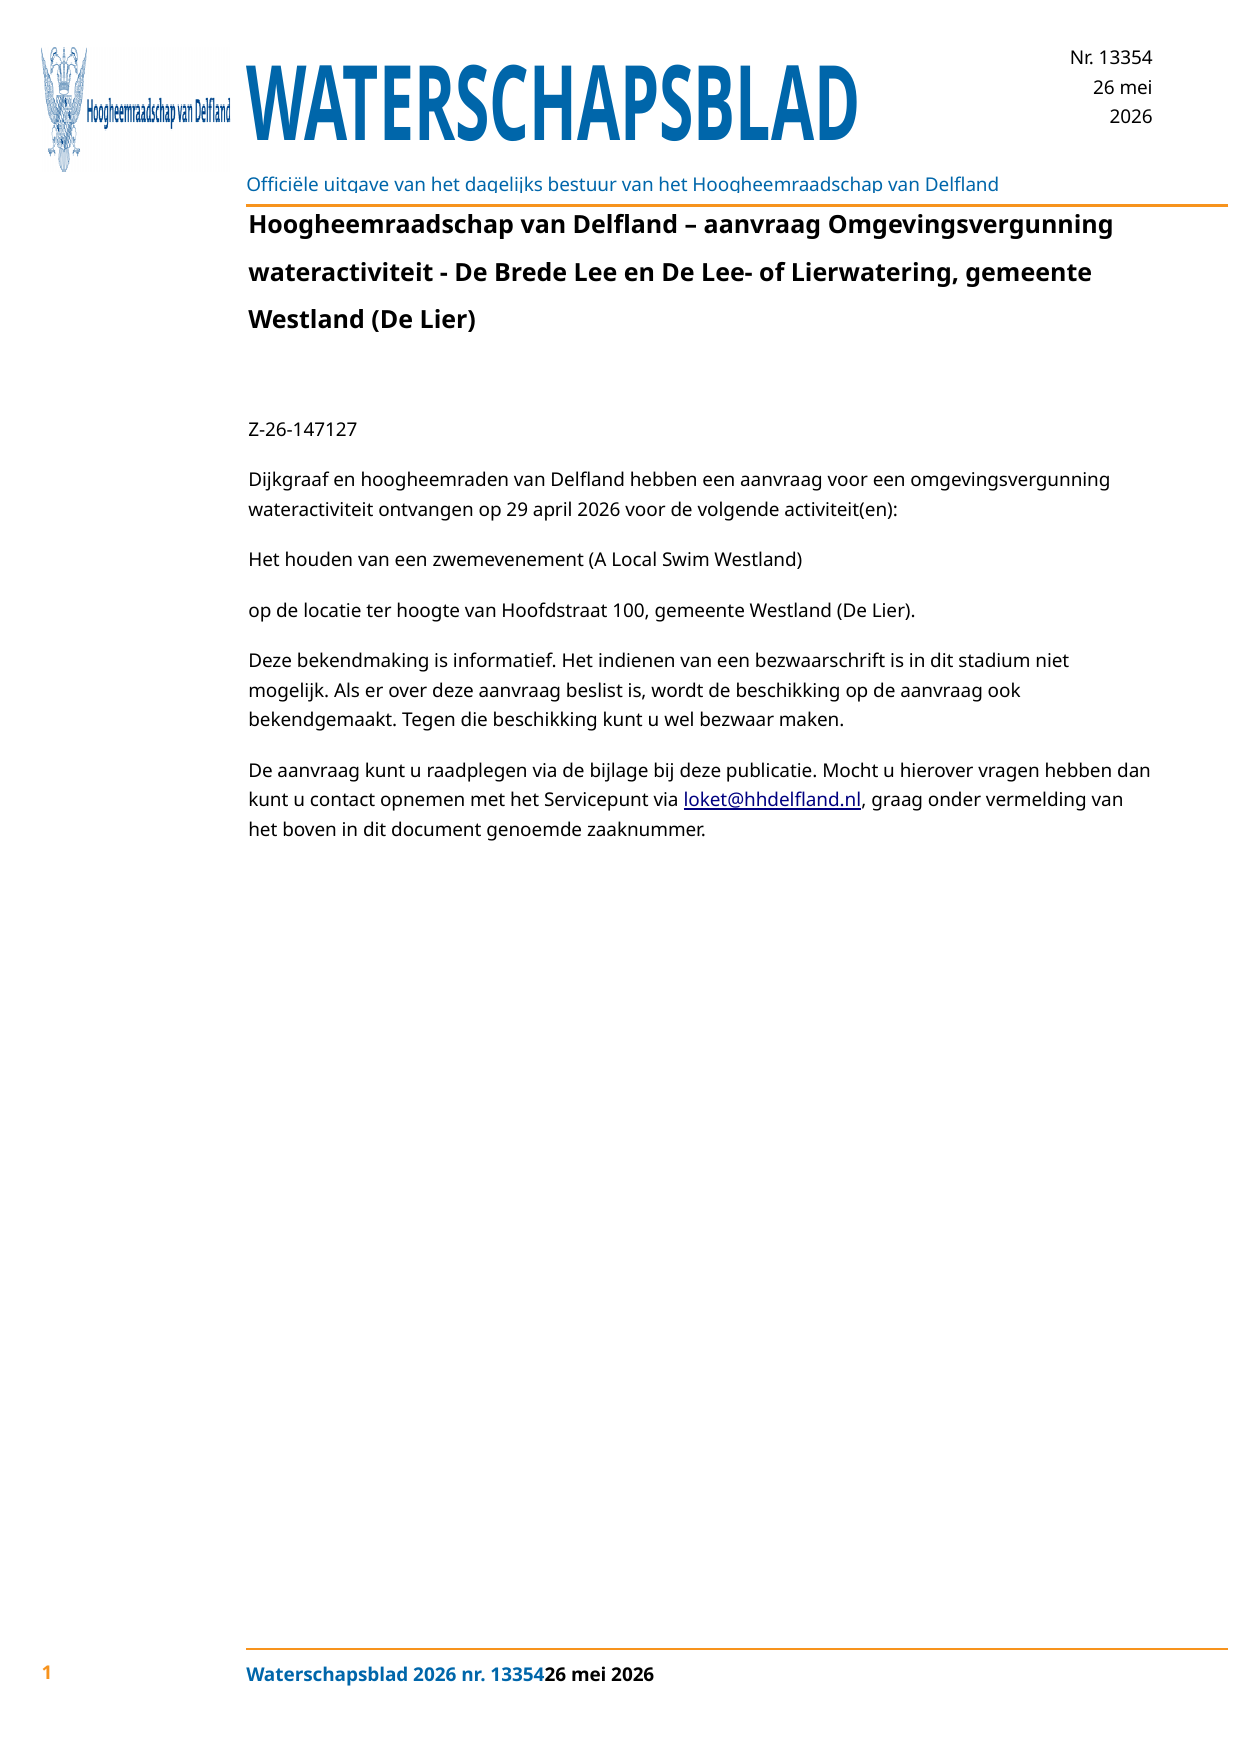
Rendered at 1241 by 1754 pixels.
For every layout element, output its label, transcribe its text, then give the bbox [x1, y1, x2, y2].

text Dijkgraaf en hoogheemraden van Delfland hebben een aanvraag voor een omgevingsvergunning wateractiviteit ontvangen op 29 april 2026 voor de volgende activiteit(en): [248, 466, 1152, 522]
picture [41, 47, 231, 172]
text Het houden van een zwemevenement (A Local Swim Westland) [248, 546, 1152, 572]
text Deze bekendmaking is informatief. Het indienen van een bezwaarschrift is in dit stadium niet mogelijk. Als er over deze aanvraag beslist is, wordt de beschikking op de aanvraag ook bekendgemaakt. Tegen die beschikking kunt u wel bezwaar maken. [248, 647, 1152, 732]
text Z-26-147127 [248, 416, 1152, 442]
text Hoogheemraadschap van Delfland – aanvraag Omgevingsvergunning wateractiviteit - De Brede Lee en De Lee- of Lierwatering, gemeente Westland (De Lier) [248, 207, 1152, 336]
text De aanvraag kunt u raadplegen via de bijlage bij deze publicatie. Mocht u hierover vragen hebben dan kunt u contact opnemen met het Servicepunt via loket@hhdelfland.nl, graag onder vermelding van het boven in dit document genoemde zaaknummer. [248, 757, 1152, 842]
text op de locatie ter hoogte van Hoofdstraat 100, gemeente Westland (De Lier). [248, 597, 1152, 622]
